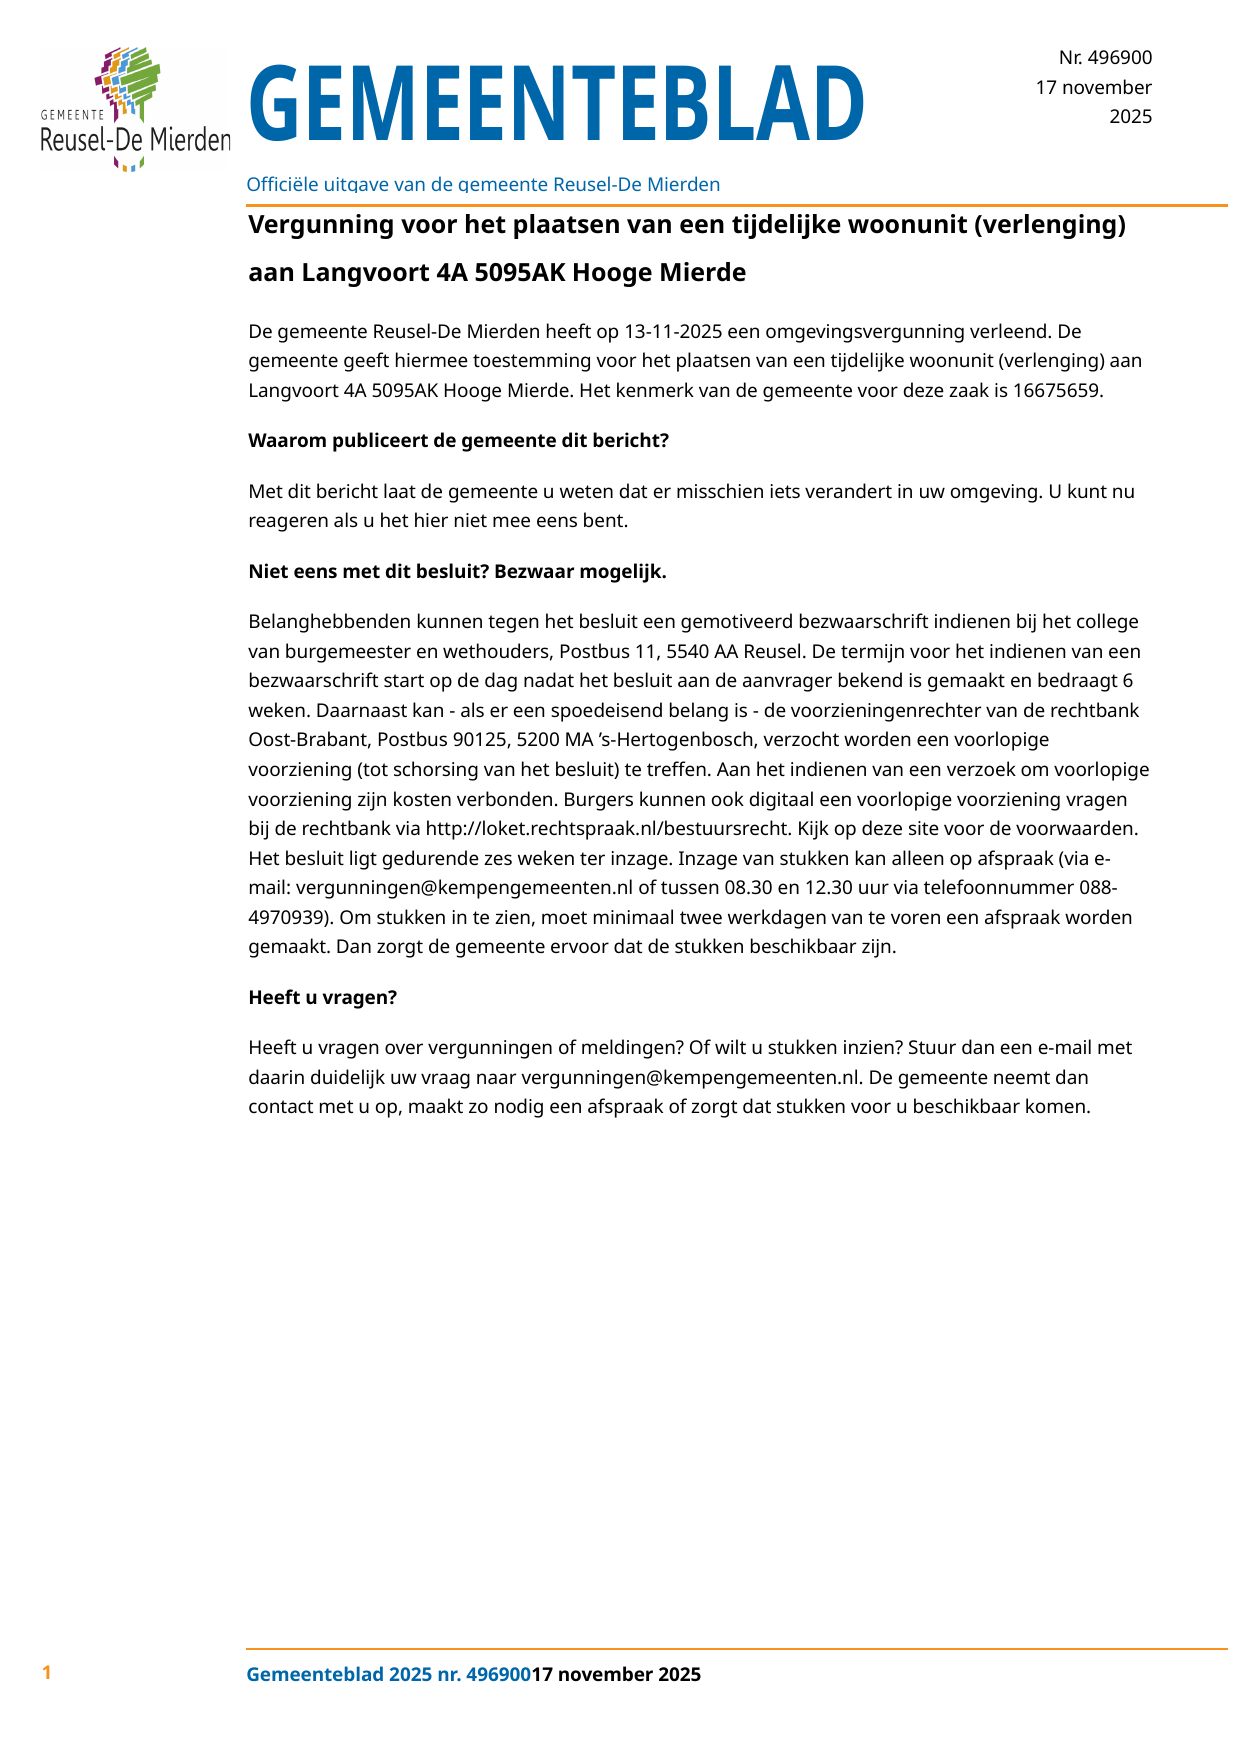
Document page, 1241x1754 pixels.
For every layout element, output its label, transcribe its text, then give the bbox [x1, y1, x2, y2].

text Vergunning voor het plaatsen van een tijdelijke woonunit (verlenging) aan Langvoort 4A 5095AK Hooge Mierde [248, 207, 1152, 288]
text Waarom publiceert de gemeente dit bericht? [248, 427, 1152, 453]
text Met dit bericht laat de gemeente u weten dat er misschien iets verandert in uw omgeving. U kunt nu reageren als u het hier niet mee eens bent. [248, 478, 1152, 533]
text Belanghebbenden kunnen tegen het besluit een gemotiveerd bezwaarschrift indienen bij het college van burgemeester en wethouders, Postbus 11, 5540 AA Reusel. De termijn voor het indienen van een bezwaarschrift start op de dag nadat het besluit aan de aanvrager bekend is gemaakt en bedraagt 6 weken. Daarnaast kan - als er een spoedeisend belang is - de voorzieningenrechter van de rechtbank Oost-Brabant, Postbus 90125, 5200 MA ’s-Hertogenbosch, verzocht worden een voorlopige voorziening (tot schorsing van het besluit) te treffen. Aan het indienen van een verzoek om voorlopige voorziening zijn kosten verbonden. Burgers kunnen ook digitaal een voorlopige voorziening vragen bij de rechtbank via http://loket.rechtspraak.nl/bestuursrecht. Kijk op deze site voor de voorwaarden. Het besluit ligt gedurende zes weken ter inzage. Inzage van stukken kan alleen op afspraak (via e-mail: vergunningen@kempengemeenten.nl of tussen 08.30 en 12.30 uur via telefoonnummer 088-4970939). Om stukken in te zien, moet minimaal twee werkdagen van te voren een afspraak worden gemaakt. Dan zorgt de gemeente ervoor dat de stukken beschikbaar zijn. [248, 608, 1152, 959]
picture [41, 47, 231, 172]
text Heeft u vragen? [248, 984, 1152, 1010]
text Niet eens met dit besluit? Bezwaar mogelijk. [248, 558, 1152, 584]
text Heeft u vragen over vergunningen of meldingen? Of wilt u stukken inzien? Stuur dan een e-mail met daarin duidelijk uw vraag naar vergunningen@kempengemeenten.nl. De gemeente neemt dan contact met u op, maakt zo nodig een afspraak of zorgt dat stukken voor u beschikbaar komen. [248, 1034, 1152, 1119]
text De gemeente Reusel-De Mierden heeft op 13-11-2025 een omgevingsvergunning verleend. De gemeente geeft hiermee toestemming voor het plaatsen van een tijdelijke woonunit (verlenging) aan Langvoort 4A 5095AK Hooge Mierde. Het kenmerk van de gemeente voor deze zaak is 16675659. [248, 318, 1152, 403]
